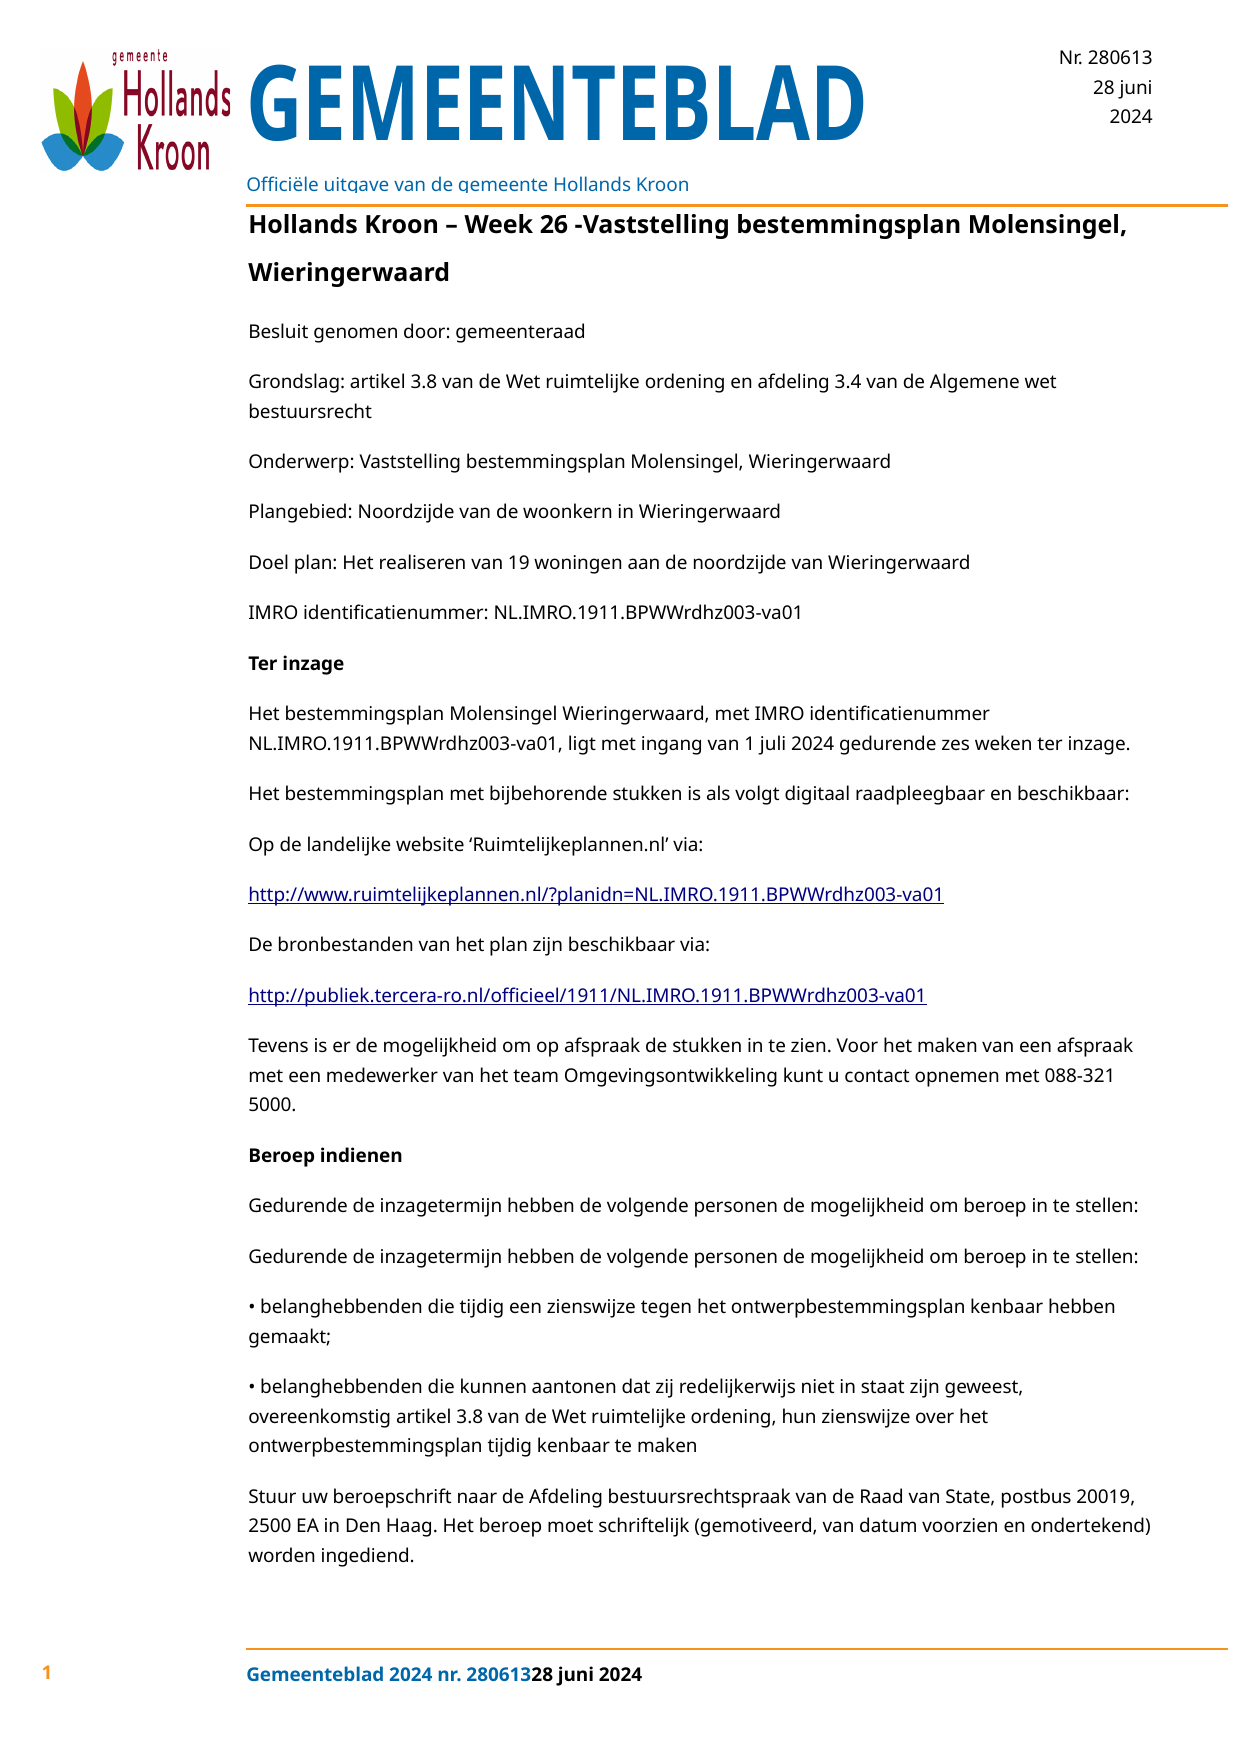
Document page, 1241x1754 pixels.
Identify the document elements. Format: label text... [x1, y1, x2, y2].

text Plangebied: Noordzijde van de woonkern in Wieringerwaard [248, 499, 1152, 524]
text Het bestemmingsplan met bijbehorende stukken is als volgt digitaal raadpleegbaar en beschikbaar: [248, 780, 1152, 806]
text Het bestemmingsplan Molensingel Wieringerwaard, met IMRO identificatienummer NL.IMRO.1911.BPWWrdhz003-va01, ligt met ingang van 1 juli 2024 gedurende zes weken ter inzage. [248, 700, 1152, 756]
text Op de landelijke website ‘Ruimtelijkeplannen.nl’ via: [248, 831, 1152, 857]
text IMRO identificatienummer: NL.IMRO.1911.BPWWrdhz003-va01 [248, 599, 1152, 625]
text Hollands Kroon – Week 26 -Vaststelling bestemmingsplan Molensingel, Wieringerwaard [248, 207, 1152, 288]
text Ter inzage [248, 650, 1152, 676]
text Doel plan: Het realiseren van 19 woningen aan de noordzijde van Wieringerwaard [248, 549, 1152, 575]
text Besluit genomen door: gemeenteraad [248, 318, 1152, 344]
text Tevens is er de mogelijkheid om op afspraak de stukken in te zien. Voor het maken van een afspraak met een medewerker van het team Omgevingsontwikkeling kunt u contact opnemen met 088-321 5000. [248, 1032, 1152, 1117]
text http://publiek.tercera-ro.nl/officieel/1911/NL.IMRO.1911.BPWWrdhz003-va01 [248, 982, 1152, 1008]
text De bronbestanden van het plan zijn beschikbaar via: [248, 932, 1152, 957]
text Stuur uw beroepschrift naar de Afdeling bestuursrechtspraak van de Raad van State, postbus 20019, 2500 EA in Den Haag. Het beroep moet schriftelijk (gemotiveerd, van datum voorzien en ondertekend) worden ingediend. [248, 1483, 1152, 1568]
text Onderwerp: Vaststelling bestemmingsplan Molensingel, Wieringerwaard [248, 448, 1152, 474]
text Gedurende de inzagetermijn hebben de volgende personen de mogelijkheid om beroep in te stellen: [248, 1243, 1152, 1269]
text • belanghebbenden die kunnen aantonen dat zij redelijkerwijs niet in staat zijn geweest, overeenkomstig artikel 3.8 van de Wet ruimtelijke ordening, hun zienswijze over het ontwerpbestemmingsplan tijdig kenbaar te maken [248, 1373, 1152, 1458]
text Gedurende de inzagetermijn hebben de volgende personen de mogelijkheid om beroep in te stellen: [248, 1192, 1152, 1218]
text Beroep indienen [248, 1142, 1152, 1168]
text http://www.ruimtelijkeplannen.nl/?planidn=NL.IMRO.1911.BPWWrdhz003-va01 [248, 881, 1152, 907]
picture [41, 47, 231, 172]
text • belanghebbenden die tijdig een zienswijze tegen het ontwerpbestemmingsplan kenbaar hebben gemaakt; [248, 1293, 1152, 1349]
text Grondslag: artikel 3.8 van de Wet ruimtelijke ordening en afdeling 3.4 van de Algemene wet bestuursrecht [248, 368, 1152, 424]
